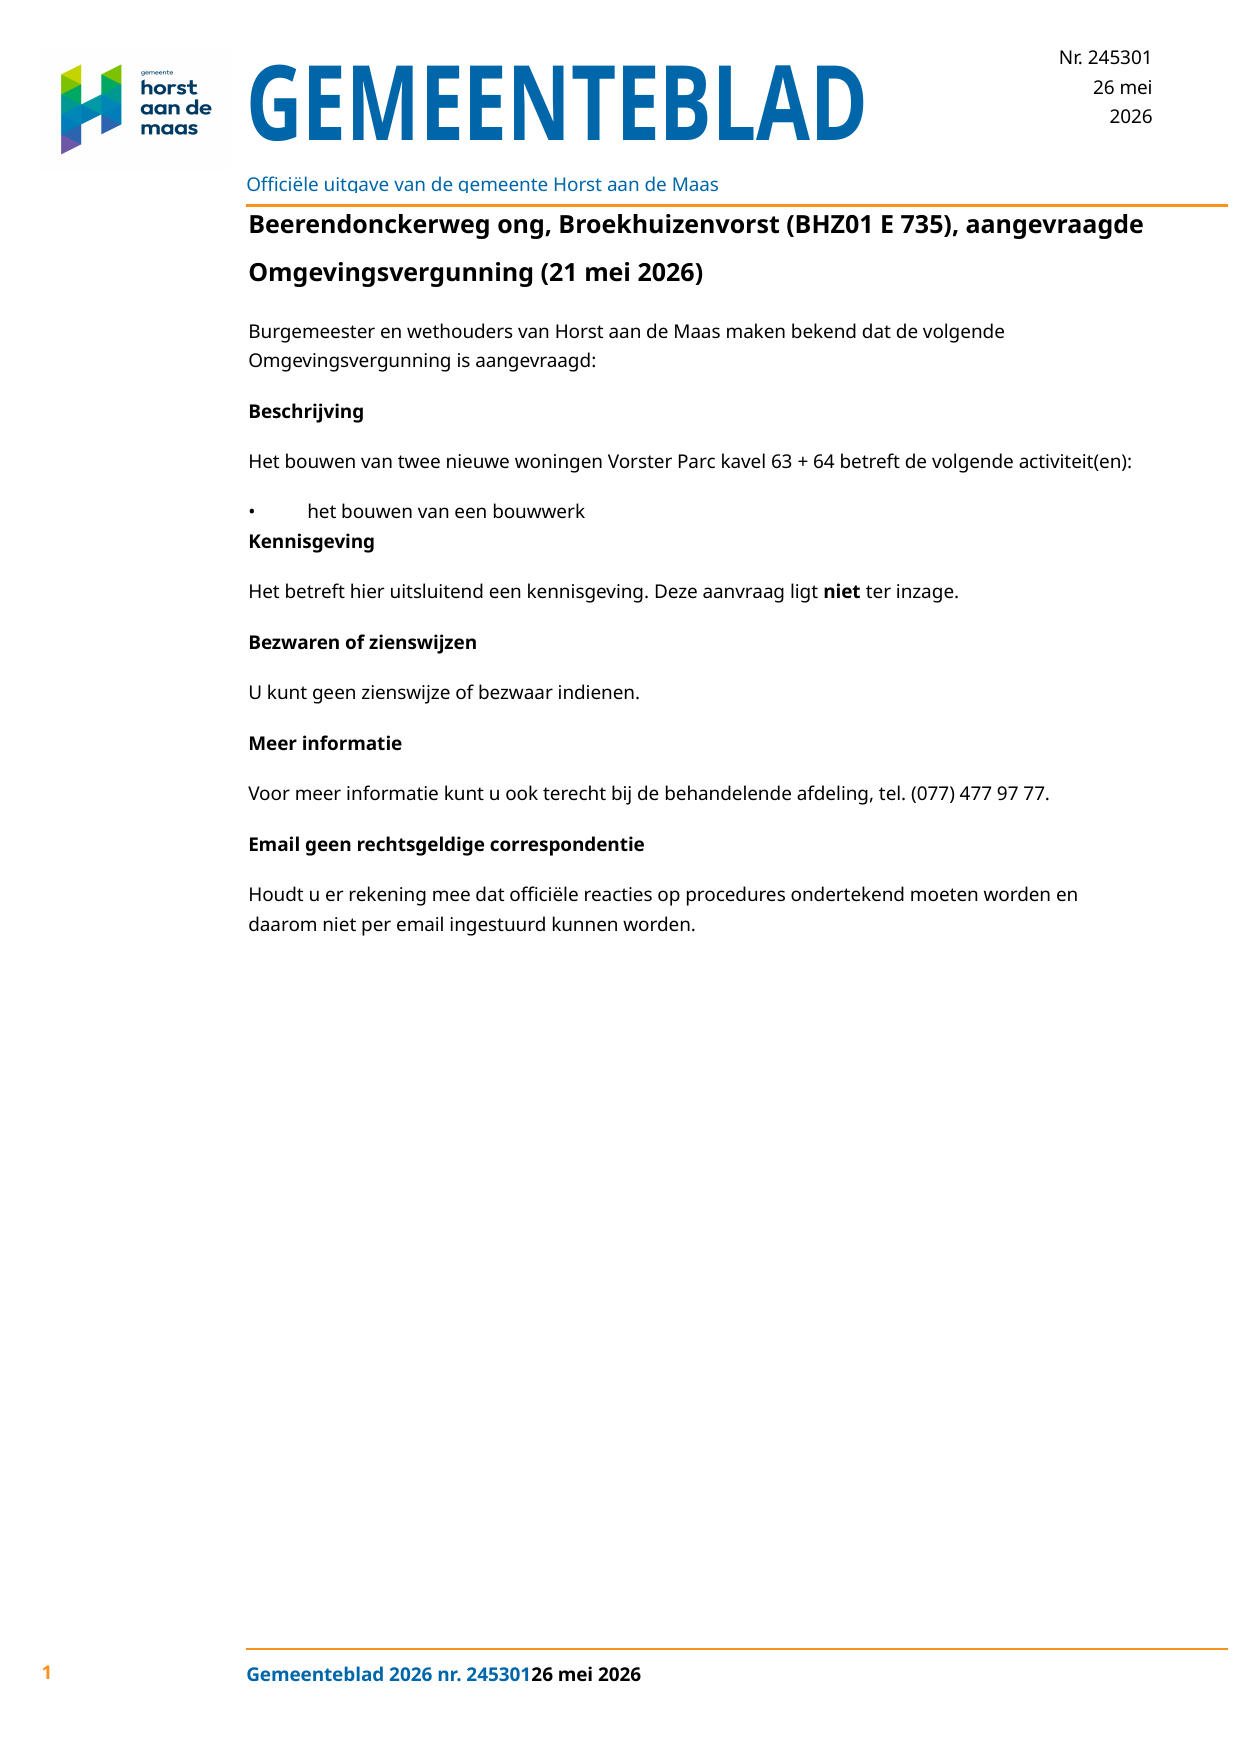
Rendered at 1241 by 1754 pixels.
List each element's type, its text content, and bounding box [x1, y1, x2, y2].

text Bezwaren of zienswijzen [248, 629, 1152, 655]
text Beerendonckerweg ong, Broekhuizenvorst (BHZ01 E 735), aangevraagde Omgevingsvergunning (21 mei 2026) [248, 207, 1152, 288]
text U kunt geen zienswijze of bezwaar indienen. [248, 679, 1152, 705]
text Meer informatie [248, 730, 1152, 756]
list het bouwen van een bouwwerk [248, 499, 1152, 524]
text Burgemeester en wethouders van Horst aan de Maas maken bekend dat de volgende Omgevingsvergunning is aangevraagd: [248, 318, 1152, 373]
text Email geen rechtsgeldige correspondentie [248, 831, 1152, 857]
text Voor meer informatie kunt u ook terecht bij de behandelende afdeling, tel. (077) 477 97 77. [248, 780, 1152, 806]
text Beschrijving [248, 398, 1152, 424]
text Het bouwen van twee nieuwe woningen Vorster Parc kavel 63 + 64 betreft de volgende activiteit(en): [248, 448, 1152, 474]
text Houdt u er rekening mee dat officiële reacties op procedures ondertekend moeten worden en daarom niet per email ingestuurd kunnen worden. [248, 881, 1152, 937]
text Het betreft hier uitsluitend een kennisgeving. Deze aanvraag ligt niet ter inzage. [248, 579, 1152, 604]
picture [41, 47, 231, 172]
text Kennisgeving [248, 528, 1152, 554]
